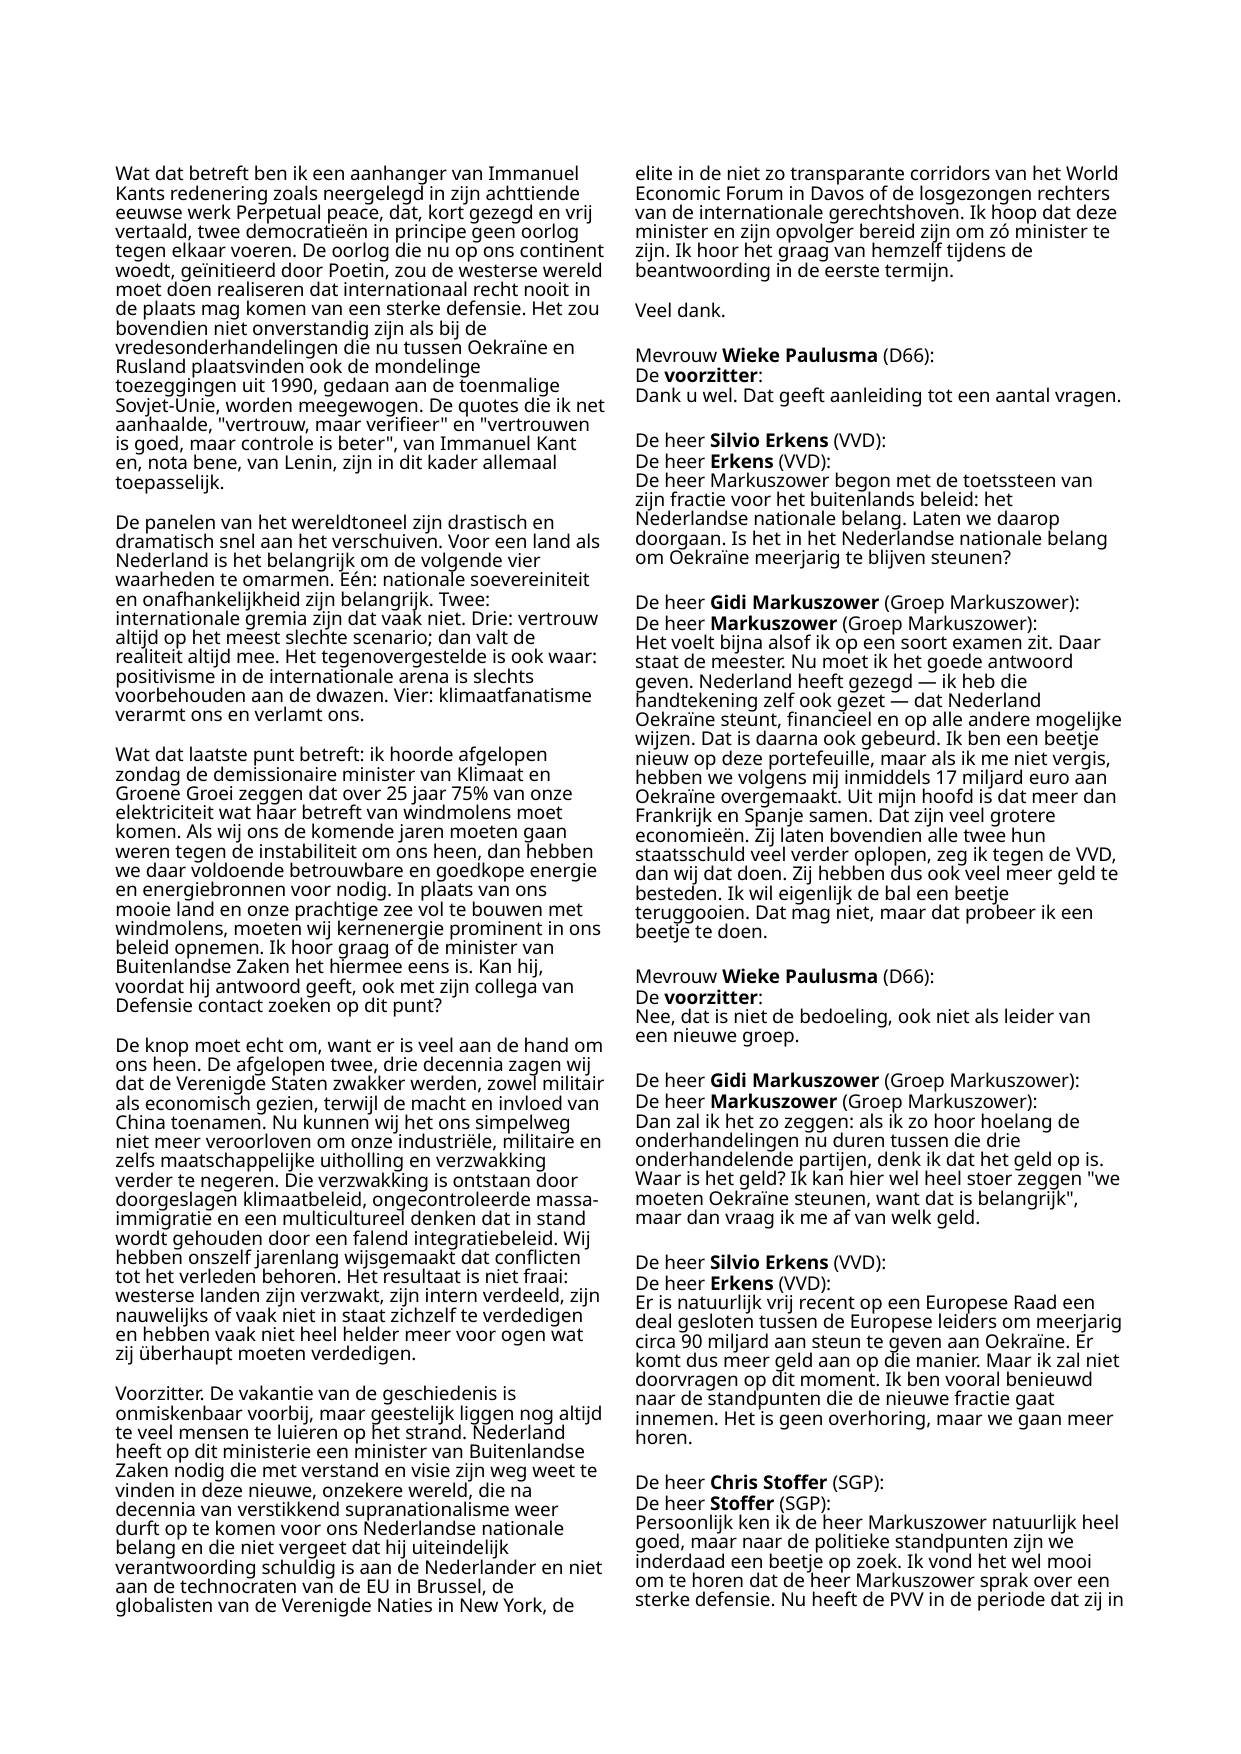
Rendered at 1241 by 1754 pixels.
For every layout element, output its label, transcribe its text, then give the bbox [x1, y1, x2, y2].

text De heer Gidi Markuszower (Groep Markuszower): [635, 589, 1125, 615]
text De heer Chris Stoffer (SGP): [635, 1469, 1125, 1495]
text Wat dat laatste punt betreft: ik hoorde afgelopen zondag de demissionaire minister van Klimaat en Groene Groei zeggen dat over 25 jaar 75% van onze elektriciteit wat haar betreft van windmolens moet komen. Als wij ons de komende jaren moeten gaan weren tegen de instabiliteit om ons heen, dan hebben we daar voldoende betrouwbare en goedkope energie en energiebronnen voor nodig. In plaats van ons mooie land en onze prachtige zee vol te bouwen met windmolens, moeten wij kernenergie prominent in ons beleid opnemen. Ik hoor graag of de minister van Buitenlandse Zaken het hiermee eens is. Kan hij, voordat hij antwoord geeft, ook met zijn collega van Defensie contact zoeken op dit punt? [115, 746, 605, 1016]
text Voorzitter. De vakantie van de geschiedenis is onmiskenbaar voorbij, maar geestelijk liggen nog altijd te veel mensen te luieren op het strand. Nederland heeft op dit ministerie een minister van Buitenlandse Zaken nodig die met verstand en visie zijn weg weet te vinden in deze nieuwe, onzekere wereld, die na decennia van verstikkend supranationalisme weer durft op te komen voor ons Nederlandse nationale belang en die niet vergeet dat hij uiteindelijk verantwoording schuldig is aan de Nederlander en niet aan de technocraten van de EU in Brussel, de globalisten van de Verenigde Naties in New York, de [115, 1385, 605, 1616]
text Persoonlijk ken ik de heer Markuszower natuurlijk heel goed, maar naar de politieke standpunten zijn we inderdaad een beetje op zoek. Ik vond het wel mooi om te horen dat de heer Markuszower sprak over een sterke defensie. Nu heeft de PVV in de periode dat zij in [635, 1514, 1125, 1610]
text De heer Erkens (VVD): [635, 453, 1125, 472]
text Dan zal ik het zo zeggen: als ik zo hoor hoelang de onderhandelingen nu duren tussen die drie onderhandelende partijen, denk ik dat het geld op is. Waar is het geld? Ik kan hier wel heel stoer zeggen "we moeten Oekraïne steunen, want dat is belangrijk", maar dan vraag ik me af van welk geld. [635, 1113, 1125, 1228]
text Mevrouw Wieke Paulusma (D66): [635, 342, 1125, 367]
text De heer Markuszower (Groep Markuszower): [635, 1093, 1125, 1113]
text De panelen van het wereldtoneel zijn drastisch en dramatisch snel aan het verschuiven. Voor een land als Nederland is het belangrijk om de volgende vier waarheden te omarmen. Eén: nationale soevereiniteit en onafhankelijkheid zijn belangrijk. Twee: internationale gremia zijn dat vaak niet. Drie: vertrouw altijd op het meest slechte scenario; dan valt de realiteit altijd mee. Het tegenovergestelde is ook waar: positivisme in de internationale arena is slechts voorbehouden aan de dwazen. Vier: klimaatfanatisme verarmt ons en verlamt ons. [115, 514, 605, 726]
text De heer Markuszower (Groep Markuszower): [635, 615, 1125, 634]
text De heer Erkens (VVD): [635, 1275, 1125, 1294]
text Mevrouw Wieke Paulusma (D66): [635, 963, 1125, 989]
text Veel dank. [635, 302, 1125, 321]
text De heer Silvio Erkens (VVD): [635, 427, 1125, 453]
text De voorzitter: [635, 367, 1125, 387]
text De heer Silvio Erkens (VVD): [635, 1249, 1125, 1275]
text De heer Markuszower begon met de toetssteen van zijn fractie voor het buitenlands beleid: het Nederlandse nationale belang. Laten we daarop doorgaan. Is het in het Nederlandse nationale belang om Oekraïne meerjarig te blijven steunen? [635, 472, 1125, 568]
text Nee, dat is niet de bedoeling, ook niet als leider van een nieuwe groep. [635, 1008, 1125, 1047]
text De knop moet echt om, want er is veel aan de hand om ons heen. De afgelopen twee, drie decennia zagen wij dat de Verenigde Staten zwakker werden, zowel militair als economisch gezien, terwijl de macht en invloed van China toenamen. Nu kunnen wij het ons simpelweg niet meer veroorloven om onze industriële, militaire en zelfs maatschappelijke uitholling en verzwakking verder te negeren. Die verzwakking is ontstaan door doorgeslagen klimaatbeleid, ongecontroleerde massa-immigratie en een multicultureel denken dat in stand wordt gehouden door een falend integratiebeleid. Wij hebben onszelf jarenlang wijsgemaakt dat conflicten tot het verleden behoren. Het resultaat is niet fraai: westerse landen zijn verzwakt, zijn intern verdeeld, zijn nauwelijks of vaak niet in staat zichzelf te verdedigen en hebben vaak niet heel helder meer voor ogen wat zij überhaupt moeten verdedigen. [115, 1037, 605, 1364]
text Het voelt bijna alsof ik op een soort examen zit. Daar staat de meester. Nu moet ik het goede antwoord geven. Nederland heeft gezegd — ik heb die handtekening zelf ook gezet — dat Nederland Oekraïne steunt, financieel en op alle andere mogelijke wijzen. Dat is daarna ook gebeurd. Ik ben een beetje nieuw op deze portefeuille, maar als ik me niet vergis, hebben we volgens mij inmiddels 17 miljard euro aan Oekraïne overgemaakt. Uit mijn hoofd is dat meer dan Frankrijk en Spanje samen. Dat zijn veel grotere economieën. Zij laten bovendien alle twee hun staatsschuld veel verder oplopen, zeg ik tegen de VVD, dan wij dat doen. Zij hebben dus ook veel meer geld te besteden. Ik wil eigenlijk de bal een beetje teruggooien. Dat mag niet, maar dat probeer ik een beetje te doen. [635, 634, 1125, 942]
text De heer Gidi Markuszower (Groep Markuszower): [635, 1068, 1125, 1093]
text elite in de niet zo transparante corridors van het World Economic Forum in Davos of de losgezongen rechters van de internationale gerechtshoven. Ik hoop dat deze minister en zijn opvolger bereid zijn om zó minister te zijn. Ik hoor het graag van hemzelf tijdens de beantwoording in de eerste termijn. [635, 165, 1125, 281]
text Wat dat betreft ben ik een aanhanger van Immanuel Kants redenering zoals neergelegd in zijn achttiende eeuwse werk Perpetual peace, dat, kort gezegd en vrij vertaald, twee democratieën in principe geen oorlog tegen elkaar voeren. De oorlog die nu op ons continent woedt, geïnitieerd door Poetin, zou de westerse wereld moet doen realiseren dat internationaal recht nooit in de plaats mag komen van een sterke defensie. Het zou bovendien niet onverstandig zijn als bij de vredesonderhandelingen die nu tussen Oekraïne en Rusland plaatsvinden ook de mondelinge toezeggingen uit 1990, gedaan aan de toenmalige Sovjet-Unie, worden meegewogen. De quotes die ik net aanhaalde, "vertrouw, maar verifieer" en "vertrouwen is goed, maar controle is beter", van Immanuel Kant en, nota bene, van Lenin, zijn in dit kader allemaal toepasselijk. [115, 165, 605, 493]
text De heer Stoffer (SGP): [635, 1495, 1125, 1514]
text De voorzitter: [635, 989, 1125, 1008]
text Er is natuurlijk vrij recent op een Europese Raad een deal gesloten tussen de Europese leiders om meerjarig circa 90 miljard aan steun te geven aan Oekraïne. Er komt dus meer geld aan op die manier. Maar ik zal niet doorvragen op dit moment. Ik ben vooral benieuwd naar de standpunten die de nieuwe fractie gaat innemen. Het is geen overhoring, maar we gaan meer horen. [635, 1294, 1125, 1448]
text Dank u wel. Dat geeft aanleiding tot een aantal vragen. [635, 387, 1125, 406]
